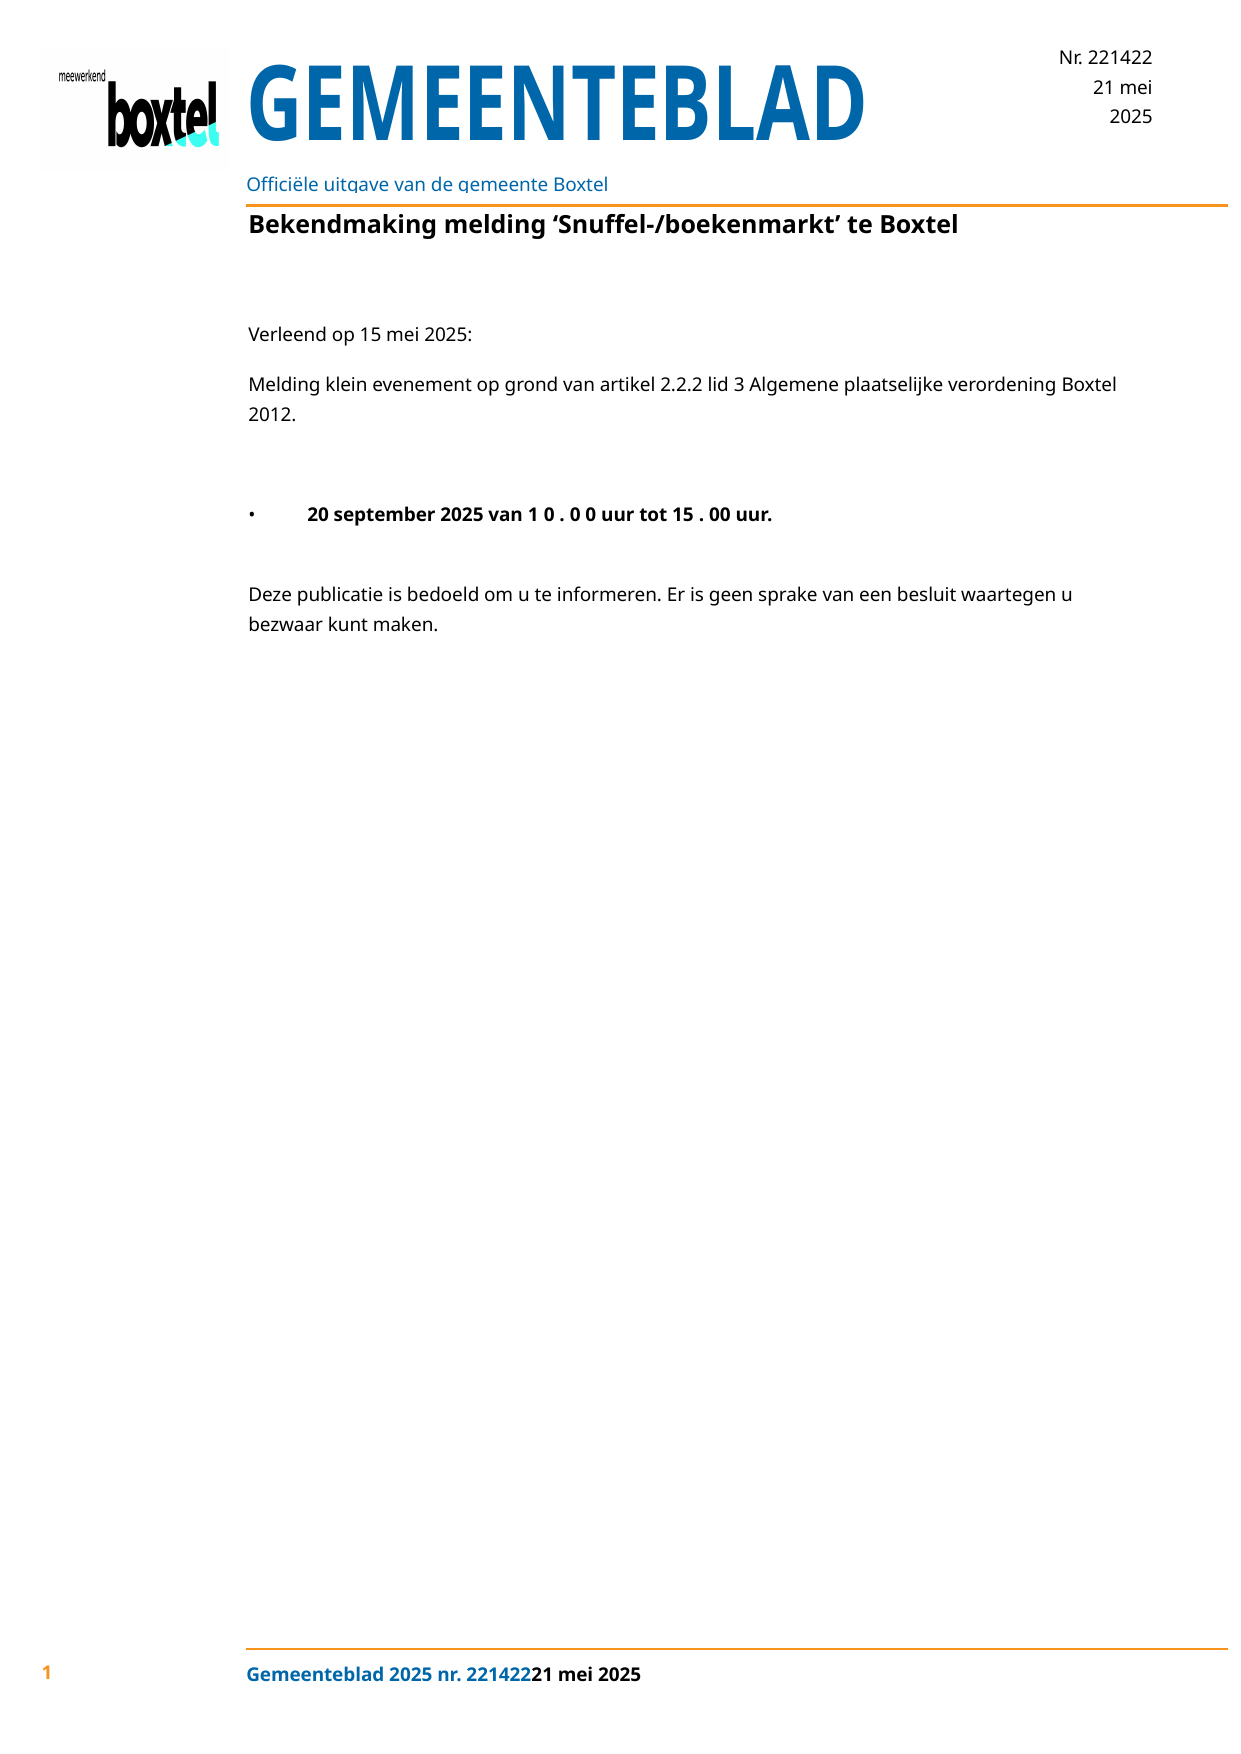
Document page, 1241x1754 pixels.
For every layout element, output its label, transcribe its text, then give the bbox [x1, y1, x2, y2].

text Melding klein evenement op grond van artikel 2.2.2 lid 3 Algemene plaatselijke verordening Boxtel 2012. [248, 371, 1152, 426]
text Deze publicatie is bedoeld om u te informeren. Er is geen sprake van een besluit waartegen u bezwaar kunt maken. [248, 582, 1152, 637]
picture [41, 47, 231, 172]
list 20 september 2025 van 1 0 . 0 0 uur tot 15 . 00 uur. [248, 502, 1152, 527]
text Verleend op 15 mei 2025: [248, 321, 1152, 346]
text Bekendmaking melding ‘Snuffel-/boekenmarkt’ te Boxtel [248, 207, 1152, 241]
